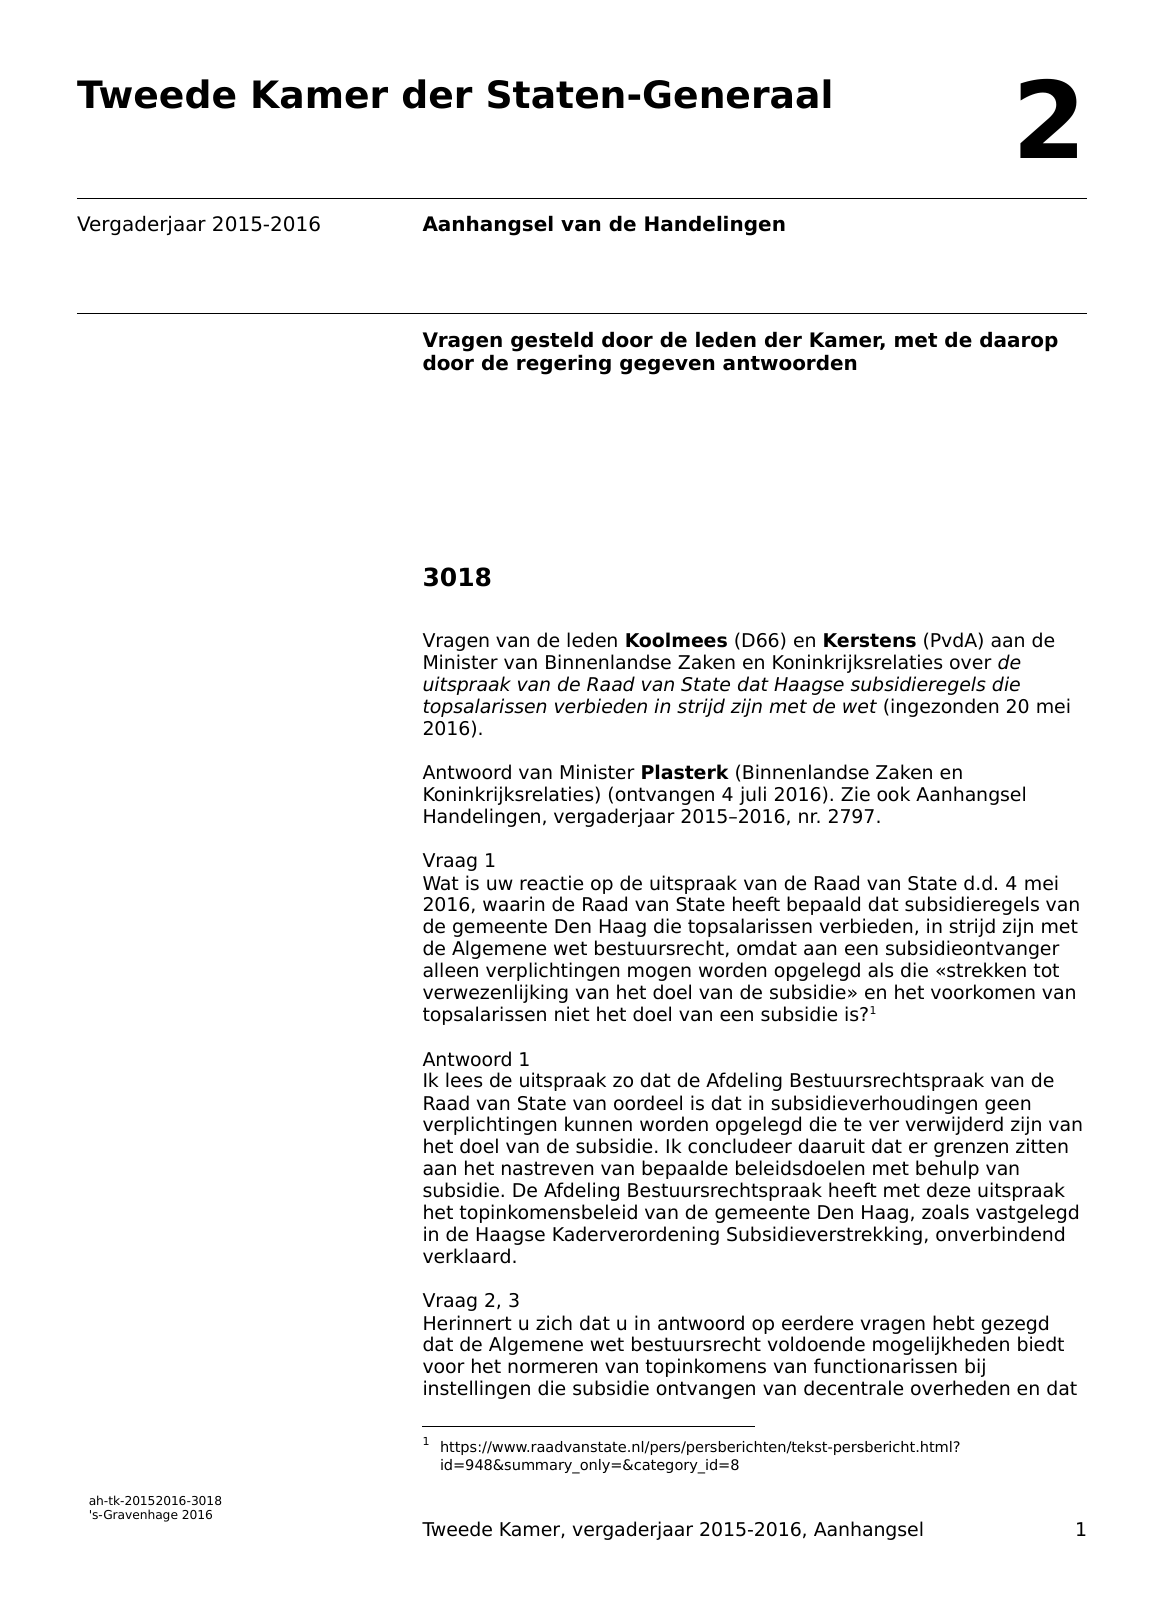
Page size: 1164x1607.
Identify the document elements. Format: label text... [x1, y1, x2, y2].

text ah-tk-20152016-3018 [88, 1494, 323, 1508]
table_cell Vergaderjaar 2015-2016 [77, 199, 422, 313]
table_header Tweede Kamer der Staten-Generaal [77, 59, 886, 198]
table_cell Vragen gesteld door de leden der Kamer, met de daarop door de regering gegeven antwoorden [422, 314, 1087, 375]
text Vragen van de leden Koolmees (D66) en Kerstens (PvdA) aan de Minister van Binnenlandse Zaken en Koninkrijksrelaties over de uitspraak van de Raad van State dat Haagse subsidieregels die topsalarissen verbieden in strijd zijn met de wet (ingezonden 20 mei 2016). [422, 630, 1087, 740]
text https://www.raadvanstate.nl/pers/persberichten/tekst-persbericht.html?id=948&summary_only=&category_id=8 [422, 1435, 1087, 1474]
text Ik lees de uitspraak zo dat de Afdeling Bestuursrechtspraak van de Raad van State van oordeel is dat in subsidieverhoudingen geen verplichtingen kunnen worden opgelegd die te ver verwijderd zijn van het doel van de subsidie. Ik concludeer daaruit dat er grenzen zitten aan het nastreven van bepaalde beleidsdoelen met behulp van subsidie. De Afdeling Bestuursrechtspraak heeft met deze uitspraak het topinkomensbeleid van de gemeente Den Haag, zoals vastgelegd in de Haagse Kaderverordening Subsidieverstrekking, onverbindend verklaard. [422, 1070, 1087, 1268]
table_cell Aanhangsel van de Handelingen [422, 199, 1087, 313]
table_header 2 [886, 59, 1087, 198]
text Antwoord 1 [422, 1048, 1087, 1070]
text Antwoord van Minister Plasterk (Binnenlandse Zaken en Koninkrijksrelaties) (ontvangen 4 juli 2016). Zie ook Aanhangsel Handelingen, vergaderjaar 2015–2016, nr. 2797. [422, 762, 1087, 828]
text 3018 [422, 563, 1087, 592]
text Vraag 1 [422, 850, 1087, 872]
text 's-Gravenhage 2016 [88, 1508, 323, 1522]
text Wat is uw reactie op de uitspraak van de Raad van State d.d. 4 mei 2016, waarin de Raad van State heeft bepaald dat subsidieregels van de gemeente Den Haag die topsalarissen verbieden, in strijd zijn met de Algemene wet bestuursrecht, omdat aan een subsidieontvanger alleen verplichtingen mogen worden opgelegd als die «strekken tot verwezenlijking van het doel van de subsidie» en het voorkomen van topsalarissen niet het doel van een subsidie is? [422, 872, 1087, 1026]
text Herinnert u zich dat u in antwoord op eerdere vragen hebt gezegd dat de Algemene wet bestuursrecht voldoende mogelijkheden biedt voor het normeren van topinkomens van functionarissen bij instellingen die subsidie ontvangen van decentrale overheden en dat [422, 1312, 1087, 1400]
text Vraag 2, 3 [422, 1290, 1087, 1312]
table_cell [77, 314, 422, 375]
